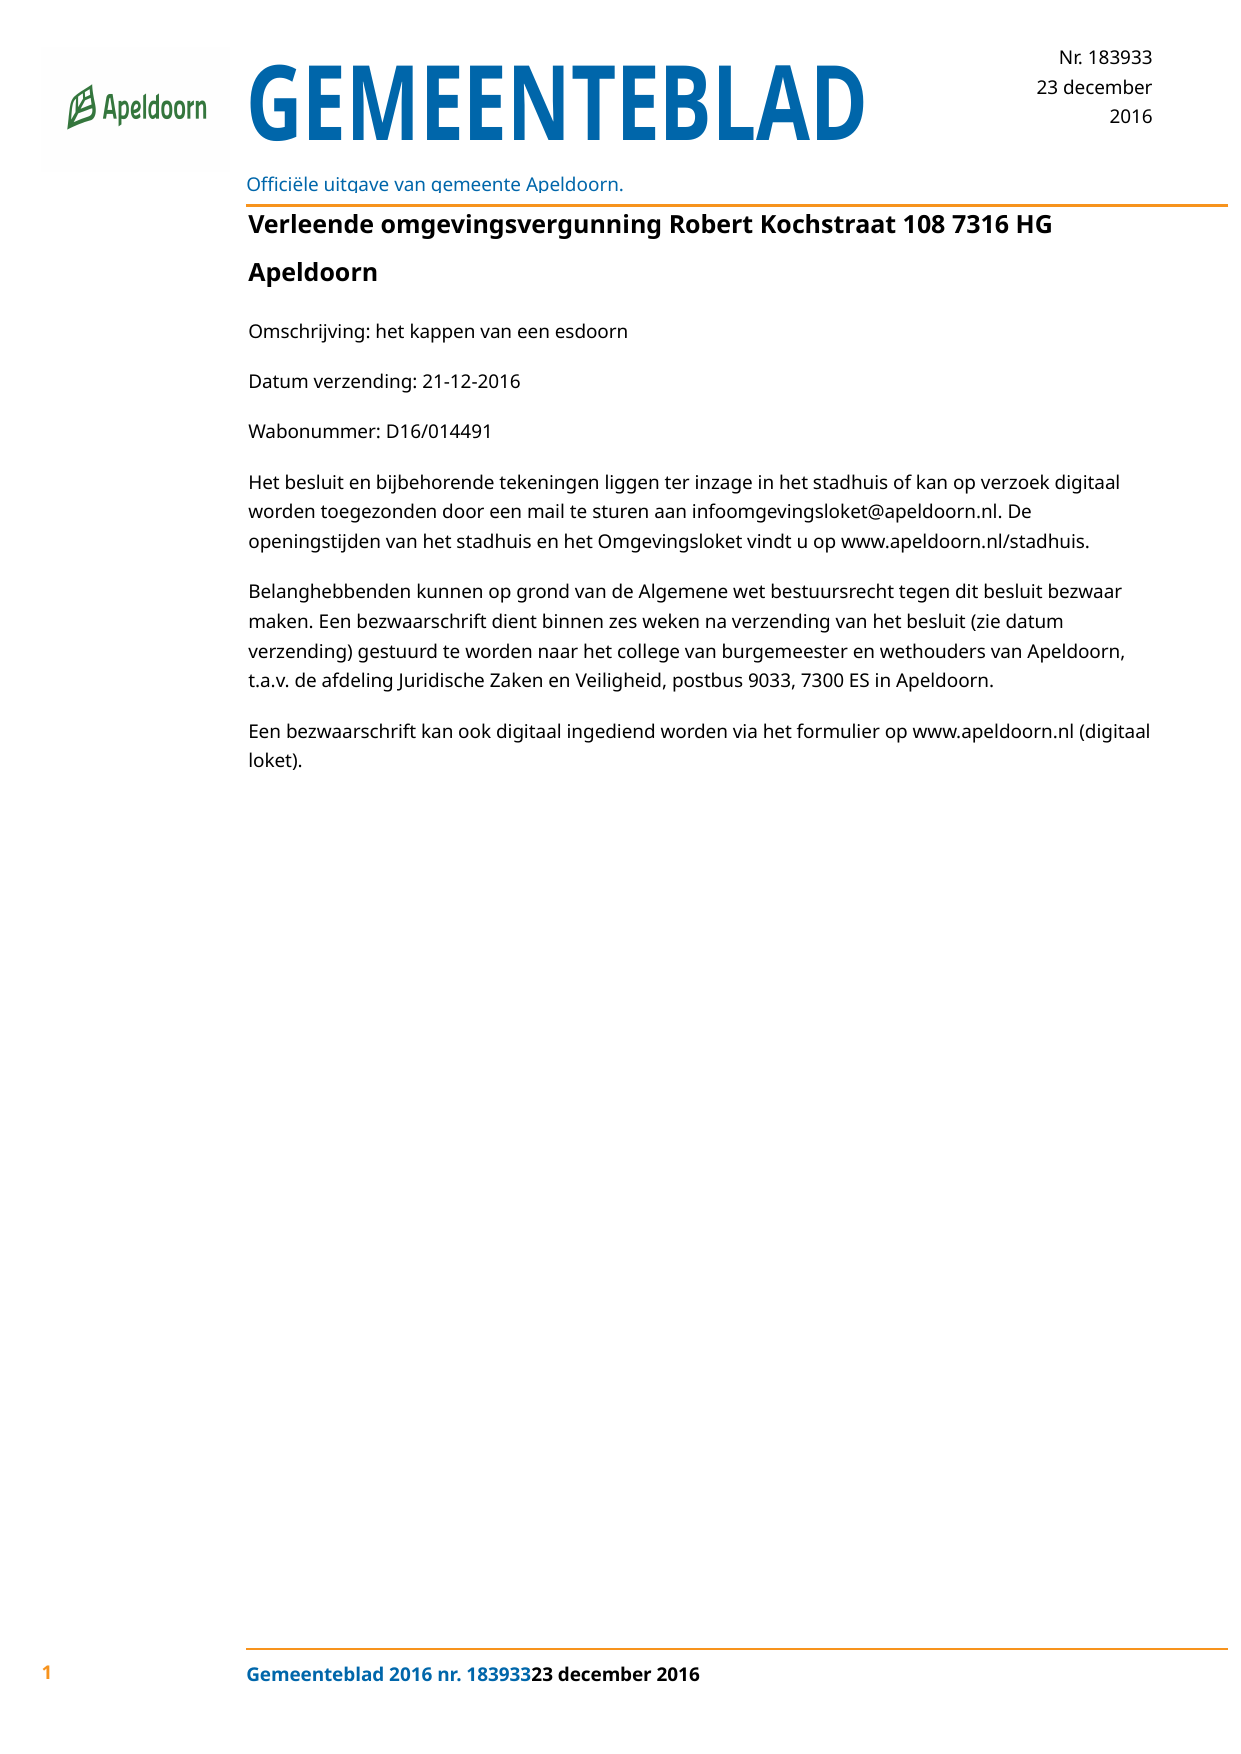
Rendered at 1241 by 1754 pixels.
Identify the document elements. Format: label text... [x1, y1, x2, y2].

picture [41, 47, 231, 172]
text Verleende omgevingsvergunning Robert Kochstraat 108 7316 HG Apeldoorn [248, 207, 1152, 288]
text Een bezwaarschrift kan ook digitaal ingediend worden via het formulier op www.apeldoorn.nl (digitaal loket). [248, 718, 1152, 773]
text Wabonummer: D16/014491 [248, 419, 1152, 444]
text Datum verzending: 21-12-2016 [248, 368, 1152, 394]
text Omschrijving: het kappen van een esdoorn [248, 318, 1152, 344]
text Belanghebbenden kunnen op grond van de Algemene wet bestuursrecht tegen dit besluit bezwaar maken. Een bezwaarschrift dient binnen zes weken na verzending van het besluit (zie datum verzending) gestuurd te worden naar het college van burgemeester en wethouders van Apeldoorn, t.a.v. de afdeling Juridische Zaken en Veiligheid, postbus 9033, 7300 ES in Apeldoorn. [248, 579, 1152, 693]
text Het besluit en bijbehorende tekeningen liggen ter inzage in het stadhuis of kan op verzoek digitaal worden toegezonden door een mail te sturen aan infoomgevingsloket@apeldoorn.nl. De openingstijden van het stadhuis en het Omgevingsloket vindt u op www.apeldoorn.nl/stadhuis. [248, 469, 1152, 554]
